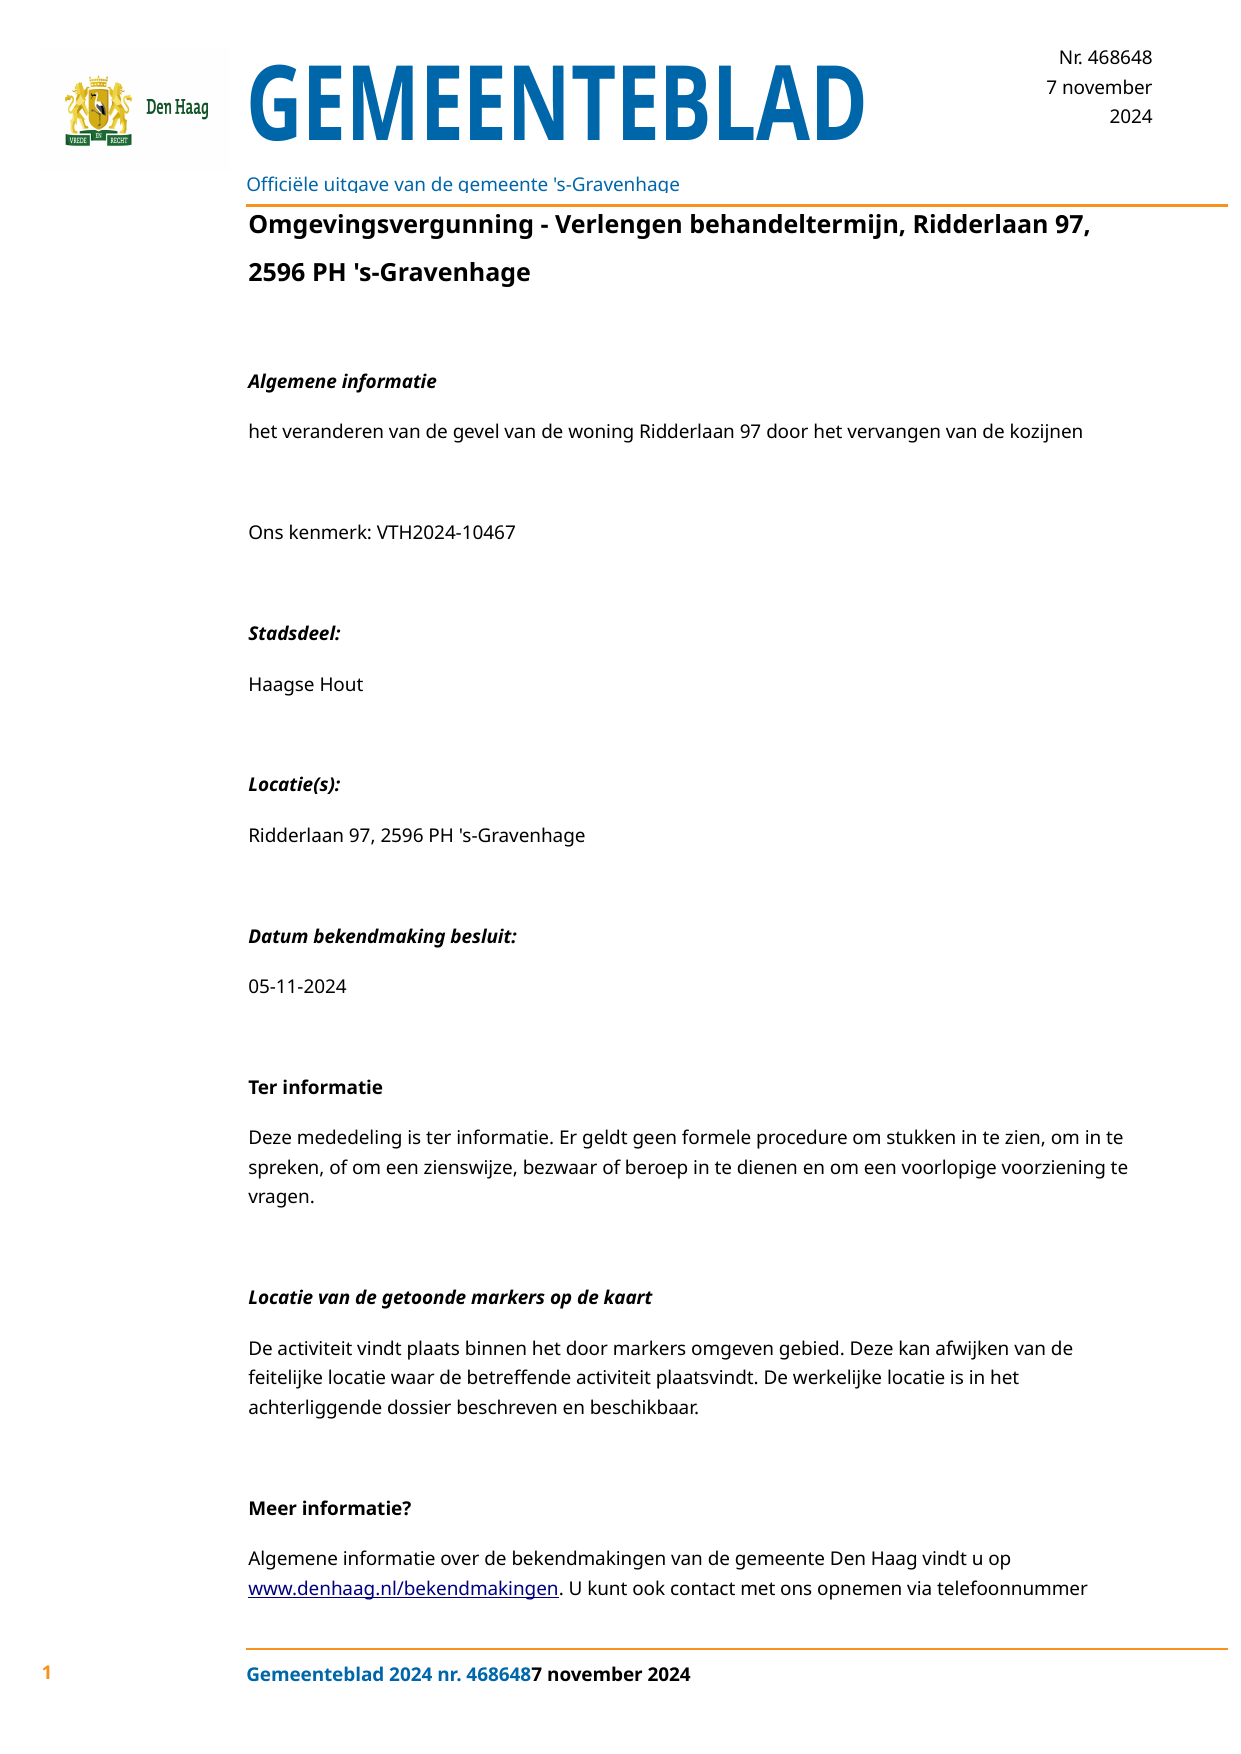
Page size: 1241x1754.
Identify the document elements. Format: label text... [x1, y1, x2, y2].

text Locatie(s): [248, 772, 1152, 797]
text Omgevingsvergunning - Verlengen behandeltermijn, Ridderlaan 97, 2596 PH 's-Gravenhage [248, 207, 1152, 288]
text Ter informatie [248, 1074, 1152, 1100]
text De activiteit vindt plaats binnen het door markers omgeven gebied. Deze kan afwijken van de feitelijke locatie waar de betreffende activiteit plaatsvindt. De werkelijke locatie is in het achterliggende dossier beschreven en beschikbaar. [248, 1335, 1152, 1420]
text 05-11-2024 [248, 973, 1152, 999]
text Haagse Hout [248, 671, 1152, 697]
text Stadsdeel: [248, 620, 1152, 646]
text Datum bekendmaking besluit: [248, 923, 1152, 949]
text Algemene informatie over de bekendmakingen van de gemeente Den Haag vindt u op www.denhaag.nl/bekendmakingen. U kunt ook contact met ons opnemen via telefoonnummer [248, 1545, 1152, 1601]
text Meer informatie? [248, 1495, 1152, 1521]
text Deze mededeling is ter informatie. Er geldt geen formele procedure om stukken in te zien, om in te spreken, of om een zienswijze, bezwaar of beroep in te dienen en om een voorlopige voorziening te vragen. [248, 1124, 1152, 1209]
picture [41, 47, 231, 172]
text het veranderen van de gevel van de woning Ridderlaan 97 door het vervangen van de kozijnen [248, 419, 1152, 444]
text Ons kenmerk: VTH2024-10467 [248, 519, 1152, 545]
text Locatie van de getoonde markers op de kaart [248, 1284, 1152, 1310]
text Algemene informatie [248, 368, 1152, 394]
text Ridderlaan 97, 2596 PH 's-Gravenhage [248, 822, 1152, 848]
